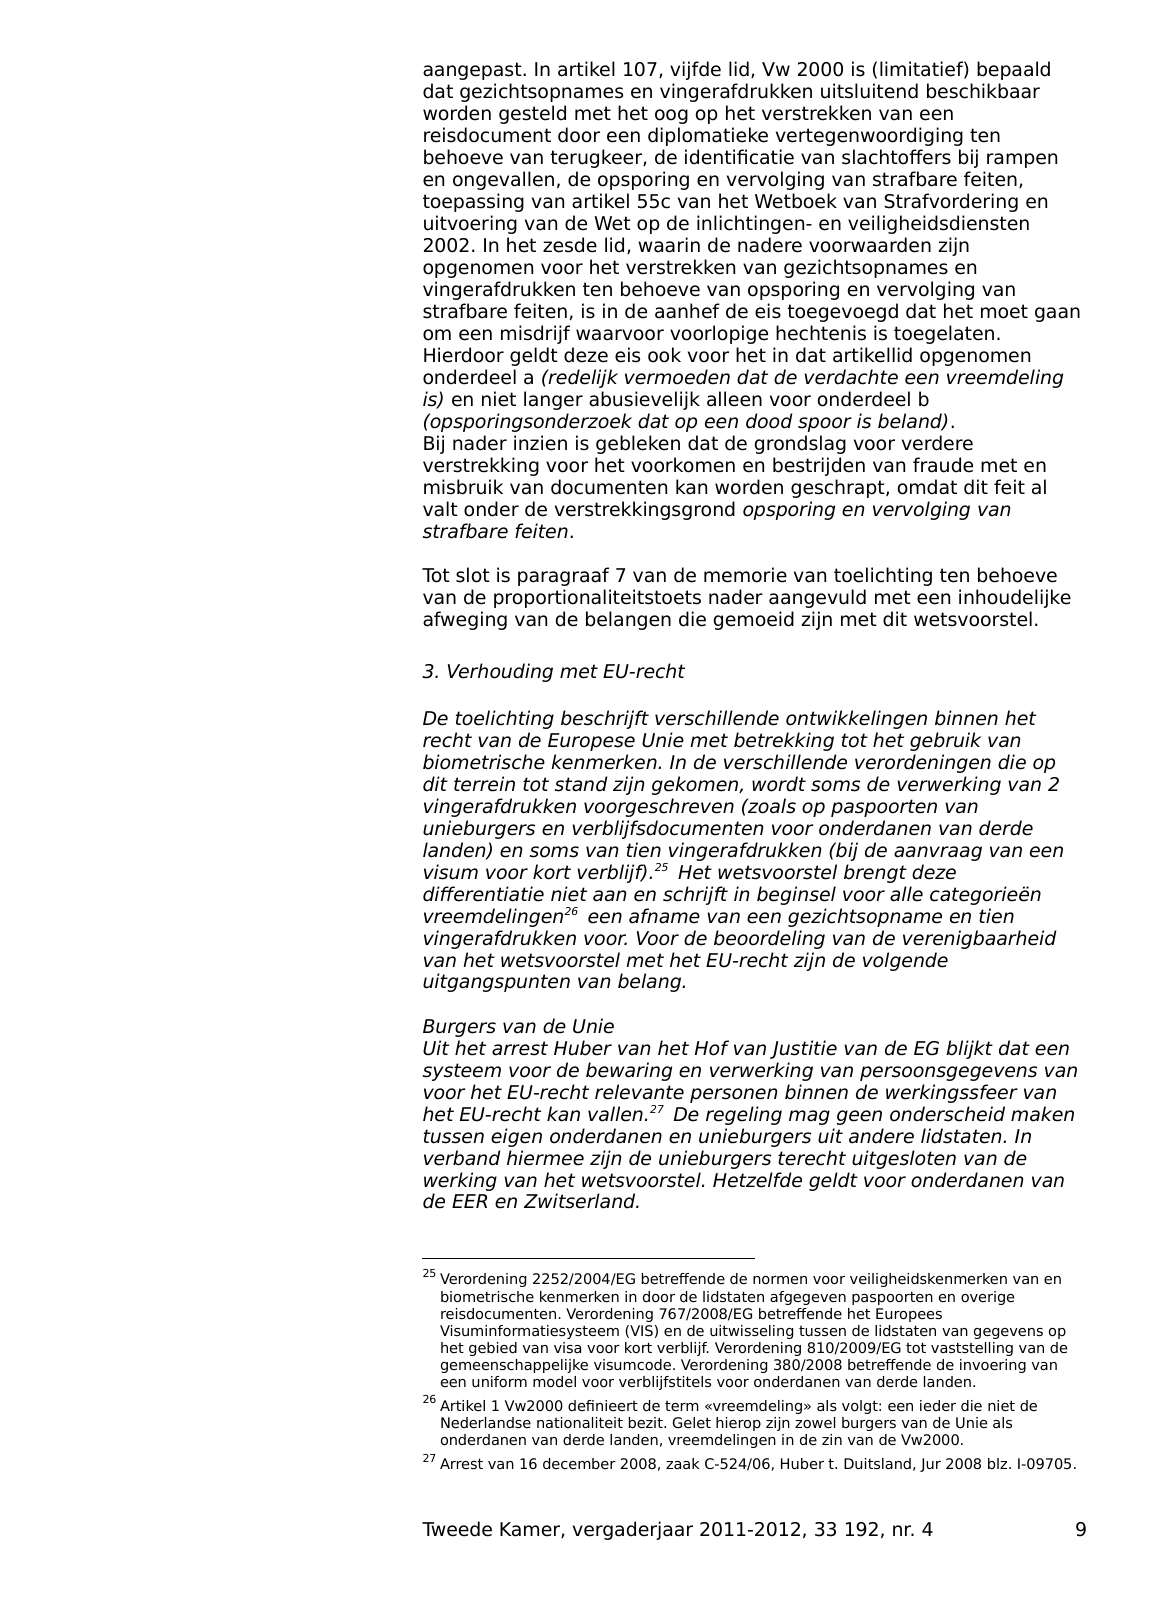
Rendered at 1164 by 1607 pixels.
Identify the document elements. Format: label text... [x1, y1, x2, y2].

text Arrest van 16 december 2008, zaak C-524/06, Huber t. Duitsland, Jur 2008 blz. I-09705. [422, 1452, 1087, 1474]
text aangepast. In artikel 107, vijfde lid, Vw 2000 is (limitatief) bepaald dat gezichtsopnames en vingerafdrukken uitsluitend beschikbaar worden gesteld met het oog op het verstrekken van een reisdocument door een diplomatieke vertegenwoordiging ten behoeve van terugkeer, de identificatie van slachtoffers bij rampen en ongevallen, de opsporing en vervolging van strafbare feiten, toepassing van artikel 55c van het Wetboek van Strafvordering en uitvoering van de Wet op de inlichtingen- en veiligheidsdiensten 2002. In het zesde lid, waarin de nadere voorwaarden zijn opgenomen voor het verstrekken van gezichtsopnames en vingerafdrukken ten behoeve van opsporing en vervolging van strafbare feiten, is in de aanhef de eis toegevoegd dat het moet gaan om een misdrijf waarvoor voorlopige hechtenis is toegelaten. Hierdoor geldt deze eis ook voor het in dat artikellid opgenomen onderdeel a (redelijk vermoeden dat de verdachte een vreemdeling is) en niet langer abusievelijk alleen voor onderdeel b (opsporingsonderzoek dat op een dood spoor is beland). [422, 59, 1087, 433]
text Verordening 2252/2004/EG betreffende de normen voor veiligheidskenmerken van en biometrische kenmerken in door de lidstaten afgegeven paspoorten en overige reisdocumenten. Verordening 767/2008/EG betreffende het Europees Visuminformatiesysteem (VIS) en de uitwisseling tussen de lidstaten van gegevens op het gebied van visa voor kort verblijf. Verordening 810/2009/EG tot vaststelling van de gemeenschappelijke visumcode. Verordening 380/2008 betreffende de invoering van een uniform model voor verblijfstitels voor onderdanen van derde landen. [422, 1267, 1087, 1391]
text Tot slot is paragraaf 7 van de memorie van toelichting ten behoeve van de proportionaliteitstoets nader aangevuld met een inhoudelijke afweging van de belangen die gemoeid zijn met dit wetsvoorstel. [422, 565, 1087, 631]
text Artikel 1 Vw2000 definieert de term «vreemdeling» als volgt: een ieder die niet de Nederlandse nationaliteit bezit. Gelet hierop zijn zowel burgers van de Unie als onderdanen van derde landen, vreemdelingen in de zin van de Vw2000. [422, 1393, 1087, 1449]
text Uit het arrest Huber van het Hof van Justitie van de EG blijkt dat een systeem voor de bewaring en verwerking van persoonsgegevens van voor het EU-recht relevante personen binnen de werkingssfeer van het EU-recht kan vallen. De regeling mag geen onderscheid maken tussen eigen onderdanen en unieburgers uit andere lidstaten. In verband hiermee zijn de unieburgers terecht uitgesloten van de werking van het wetsvoorstel. Hetzelfde geldt voor onderdanen van de EER en Zwitserland. [422, 1038, 1087, 1213]
text Bij nader inzien is gebleken dat de grondslag voor verdere verstrekking voor het voorkomen en bestrijden van fraude met en misbruik van documenten kan worden geschrapt, omdat dit feit al valt onder de verstrekkingsgrond opsporing en vervolging van strafbare feiten. [422, 433, 1087, 543]
subtitle Burgers van de Unie [422, 1016, 1087, 1038]
text De toelichting beschrijft verschillende ontwikkelingen binnen het recht van de Europese Unie met betrekking tot het gebruik van biometrische kenmerken. In de verschillende verordeningen die op dit terrein tot stand zijn gekomen, wordt soms de verwerking van 2 vingerafdrukken voorgeschreven (zoals op paspoorten van unieburgers en verblijfsdocumenten voor onderdanen van derde landen) en soms van tien vingerafdrukken (bij de aanvraag van een visum voor kort verblijf). Het wetsvoorstel brengt deze differentiatie niet aan en schrijft in beginsel voor alle categorieën vreemdelingen een afname van een gezichtsopname en tien vingerafdrukken voor. Voor de beoordeling van de verenigbaarheid van het wetsvoorstel met het EU-recht zijn de volgende uitgangspunten van belang. [422, 708, 1087, 993]
subtitle 3. Verhouding met EU-recht [422, 661, 1087, 683]
